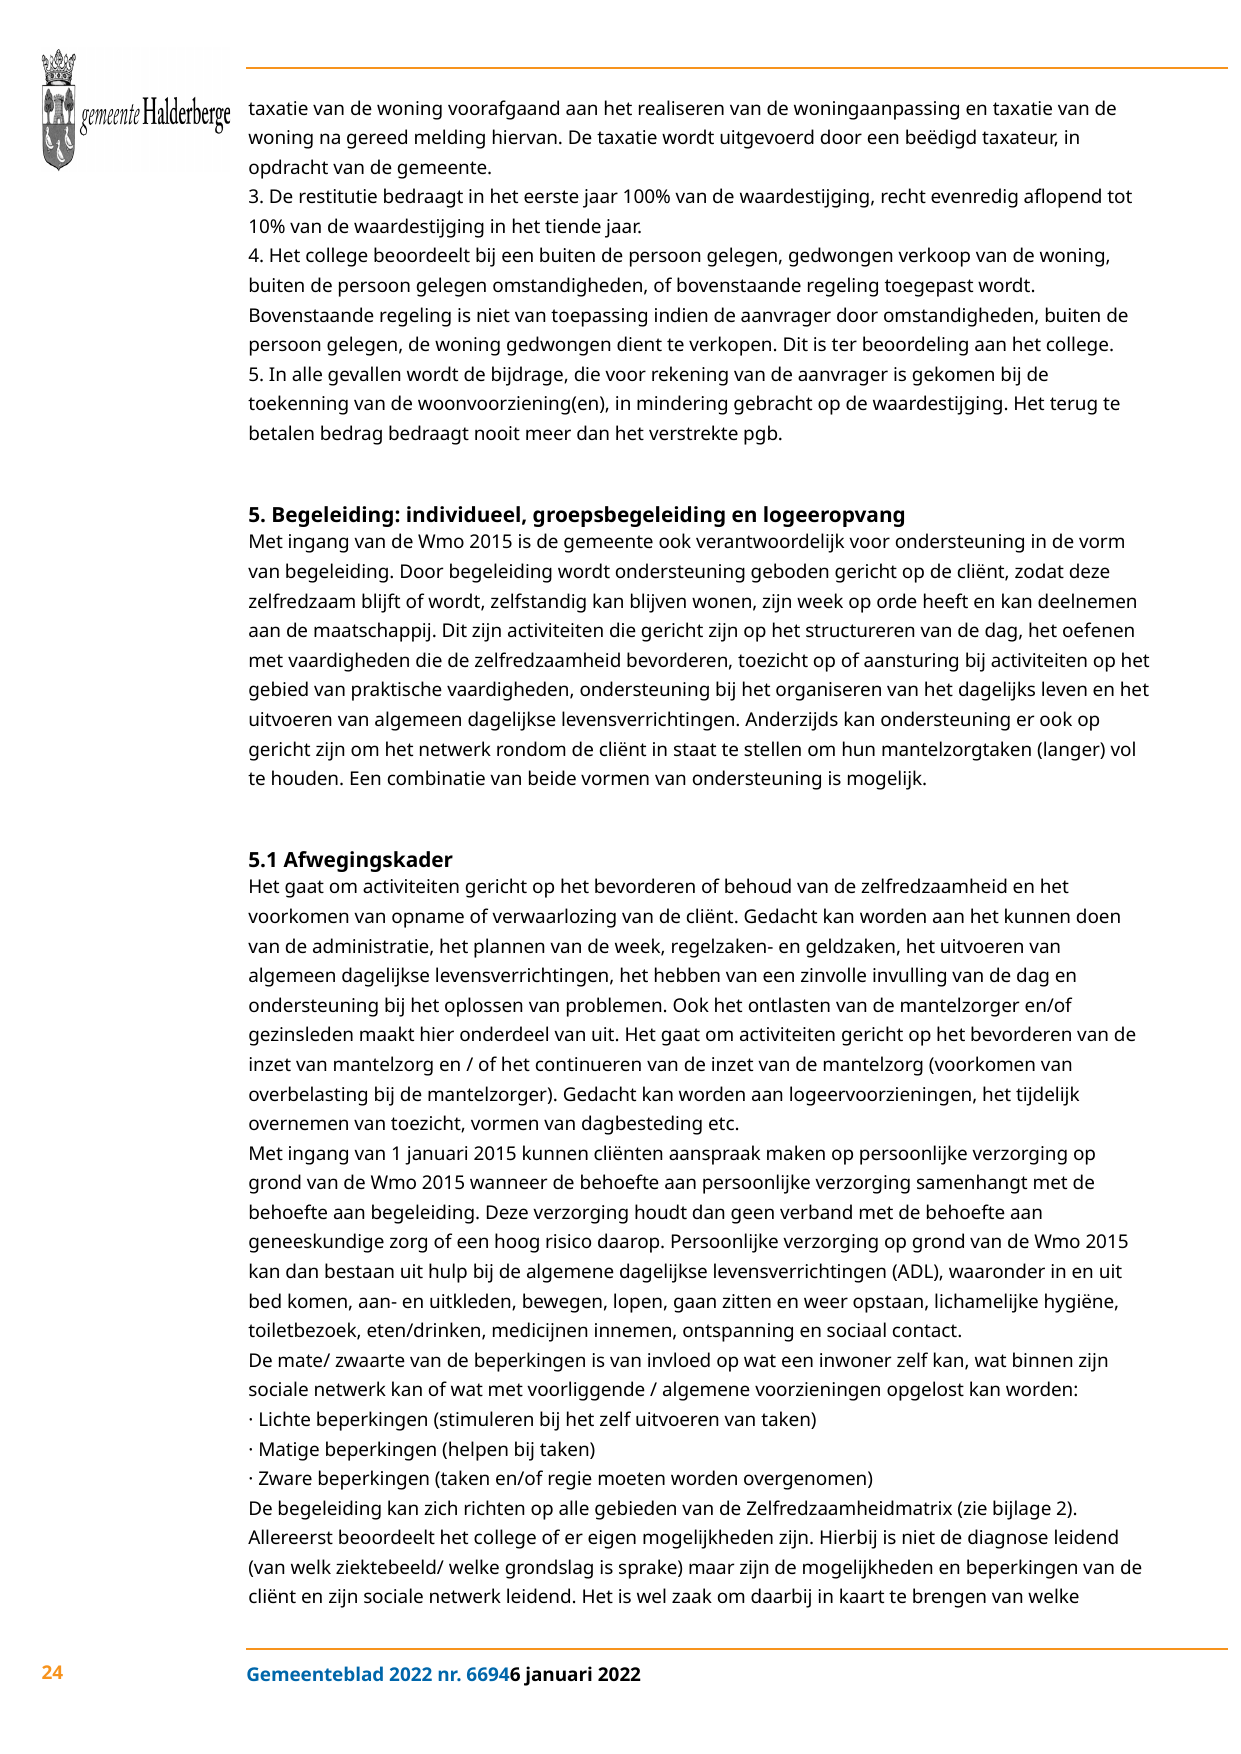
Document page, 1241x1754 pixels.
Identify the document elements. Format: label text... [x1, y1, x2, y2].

text 5.1 Afwegingskader [248, 845, 1152, 874]
text 5. Begeleiding: individueel, groepsbegeleiding en logeeropvang [248, 500, 1152, 529]
text 5. In alle gevallen wordt de bijdrage, die voor rekening van de aanvrager is gekomen bij de toekenning van de woonvoorziening(en), in mindering gebracht op de waardestijging. Het terug te betalen bedrag bedraagt nooit meer dan het verstrekte pgb. [248, 361, 1152, 446]
text taxatie van de woning voorafgaand aan het realiseren van de woningaanpassing en taxatie van de woning na gereed melding hiervan. De taxatie wordt uitgevoerd door een beëdigd taxateur, in opdracht van de gemeente. [248, 95, 1152, 180]
picture [41, 47, 231, 172]
text Met ingang van 1 januari 2015 kunnen cliënten aanspraak maken op persoonlijke verzorging op grond van de Wmo 2015 wanneer de behoefte aan persoonlijke verzorging samenhangt met de behoefte aan begeleiding. Deze verzorging houdt dan geen verband met de behoefte aan geneeskundige zorg of een hoog risico daarop. Persoonlijke verzorging op grond van de Wmo 2015 kan dan bestaan uit hulp bij de algemene dagelijkse levensverrichtingen (ADL), waaronder in en uit bed komen, aan- en uitkleden, bewegen, lopen, gaan zitten en weer opstaan, lichamelijke hygiëne, toiletbezoek, eten/drinken, medicijnen innemen, ontspanning en sociaal contact. [248, 1140, 1152, 1343]
text · Matige beperkingen (helpen bij taken) [248, 1436, 1152, 1462]
text 4. Het college beoordeelt bij een buiten de persoon gelegen, gedwongen verkoop van de woning, buiten de persoon gelegen omstandigheden, of bovenstaande regeling toegepast wordt. Bovenstaande regeling is niet van toepassing indien de aanvrager door omstandigheden, buiten de persoon gelegen, de woning gedwongen dient te verkopen. Dit is ter beoordeling aan het college. [248, 243, 1152, 357]
text Het gaat om activiteiten gericht op het bevorderen of behoud van de zelfredzaamheid en het voorkomen van opname of verwaarlozing van de cliënt. Gedacht kan worden aan het kunnen doen van de administratie, het plannen van de week, regelzaken- en geldzaken, het uitvoeren van algemeen dagelijkse levensverrichtingen, het hebben van een zinvolle invulling van de dag en ondersteuning bij het oplossen van problemen. Ook het ontlasten van de mantelzorger en/of gezinsleden maakt hier onderdeel van uit. Het gaat om activiteiten gericht op het bevorderen van de inzet van mantelzorg en / of het continueren van de inzet van de mantelzorg (voorkomen van overbelasting bij de mantelzorger). Gedacht kan worden aan logeervoorzieningen, het tijdelijk overnemen van toezicht, vormen van dagbesteding etc. [248, 874, 1152, 1136]
text · Lichte beperkingen (stimuleren bij het zelf uitvoeren van taken) [248, 1406, 1152, 1432]
text 3. De restitutie bedraagt in het eerste jaar 100% van de waardestijging, recht evenredig aflopend tot 10% van de waardestijging in het tiende jaar. [248, 183, 1152, 239]
text De mate/ zwaarte van de beperkingen is van invloed op wat een inwoner zelf kan, wat binnen zijn sociale netwerk kan of wat met voorliggende / algemene voorzieningen opgelost kan worden: [248, 1347, 1152, 1402]
text Allereerst beoordeelt het college of er eigen mogelijkheden zijn. Hierbij is niet de diagnose leidend (van welk ziektebeeld/ welke grondslag is sprake) maar zijn de mogelijkheden en beperkingen van de cliënt en zijn sociale netwerk leidend. Het is wel zaak om daarbij in kaart te brengen van welke [248, 1524, 1152, 1609]
text De begeleiding kan zich richten op alle gebieden van de Zelfredzaamheidmatrix (zie bijlage 2). [248, 1495, 1152, 1521]
text · Zware beperkingen (taken en/of regie moeten worden overgenomen) [248, 1465, 1152, 1491]
text Met ingang van de Wmo 2015 is de gemeente ook verantwoordelijk voor ondersteuning in de vorm van begeleiding. Door begeleiding wordt ondersteuning geboden gericht op de cliënt, zodat deze zelfredzaam blijft of wordt, zelfstandig kan blijven wonen, zijn week op orde heeft en kan deelnemen aan de maatschappij. Dit zijn activiteiten die gericht zijn op het structureren van de dag, het oefenen met vaardigheden die de zelfredzaamheid bevorderen, toezicht op of aansturing bij activiteiten op het gebied van praktische vaardigheden, ondersteuning bij het organiseren van het dagelijks leven en het uitvoeren van algemeen dagelijkse levensverrichtingen. Anderzijds kan ondersteuning er ook op gericht zijn om het netwerk rondom de cliënt in staat te stellen om hun mantelzorgtaken (langer) vol te houden. Een combinatie van beide vormen van ondersteuning is mogelijk. [248, 529, 1152, 791]
